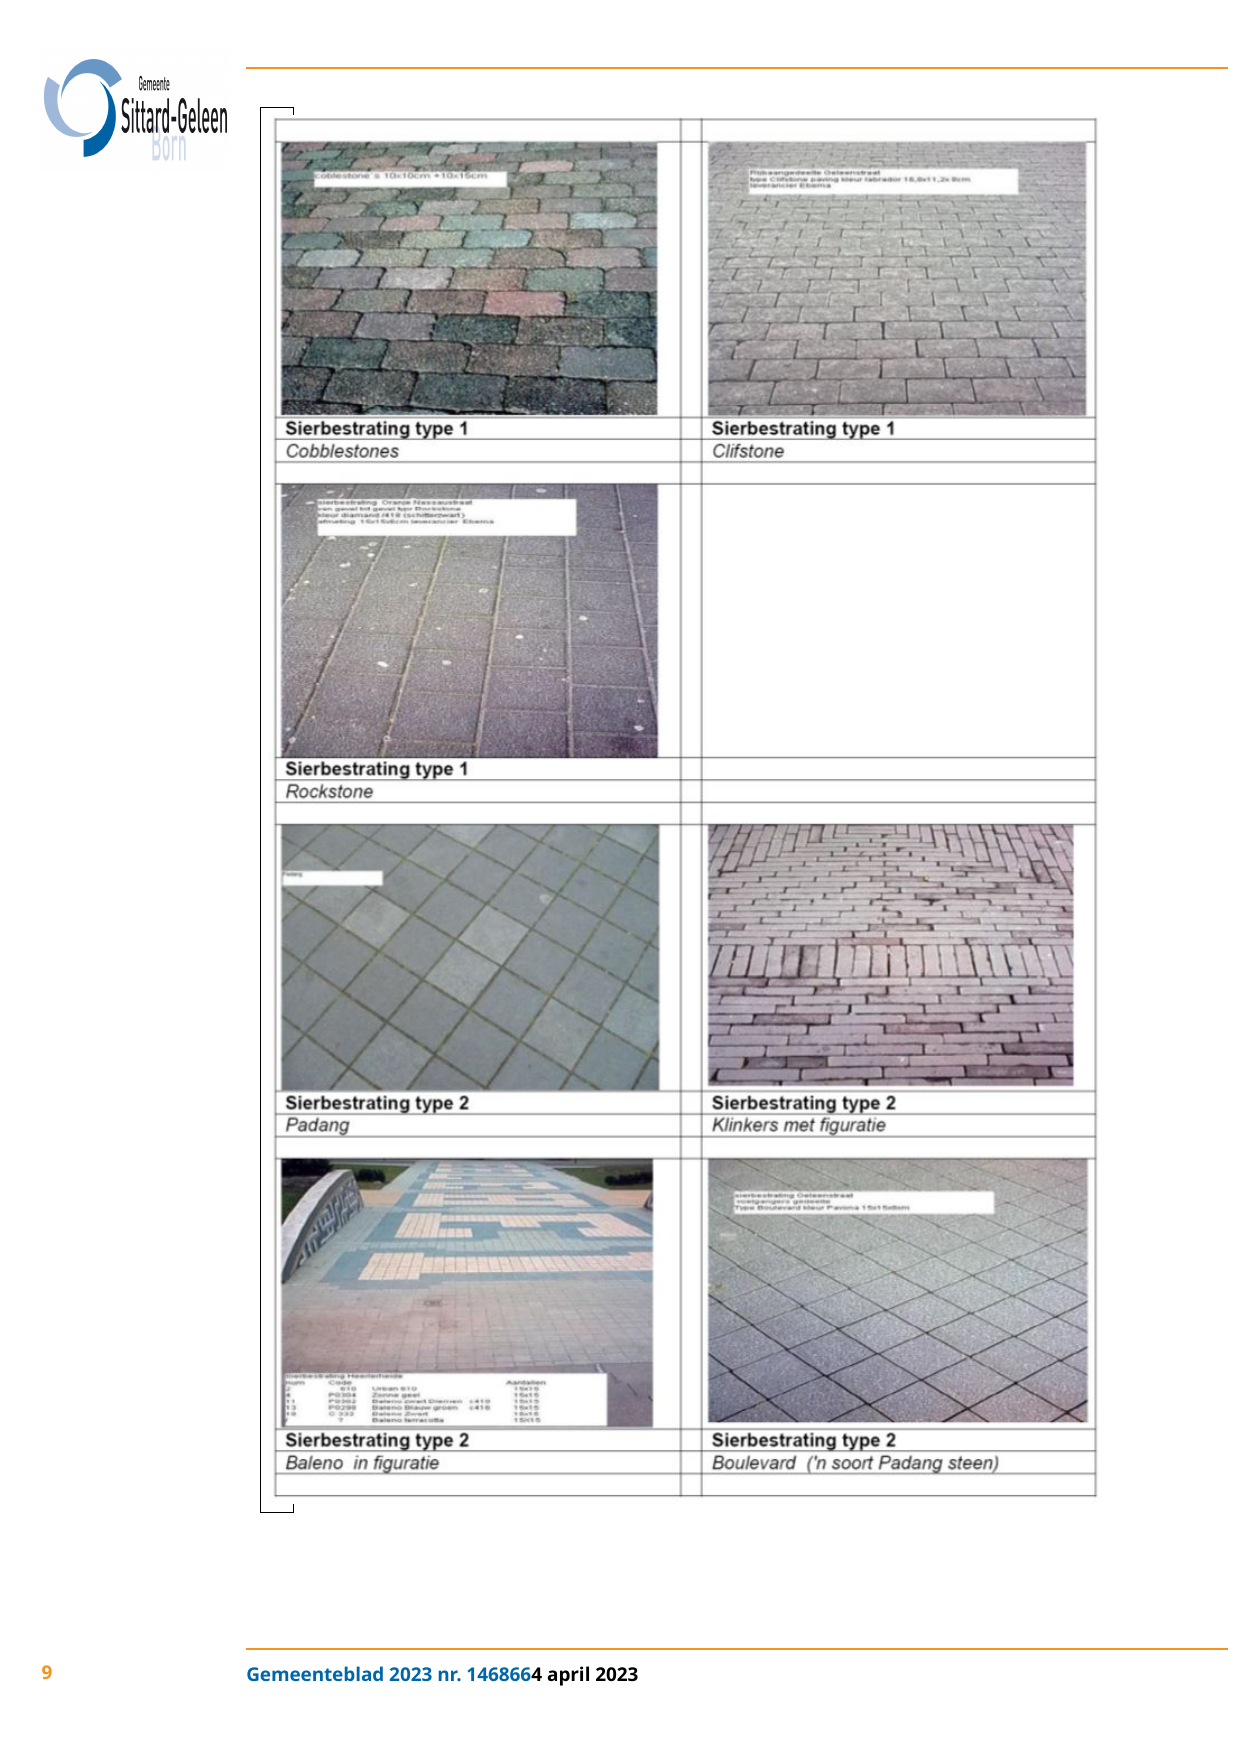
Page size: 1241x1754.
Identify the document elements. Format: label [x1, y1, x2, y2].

picture [268, 115, 1101, 1504]
picture [41, 47, 231, 172]
